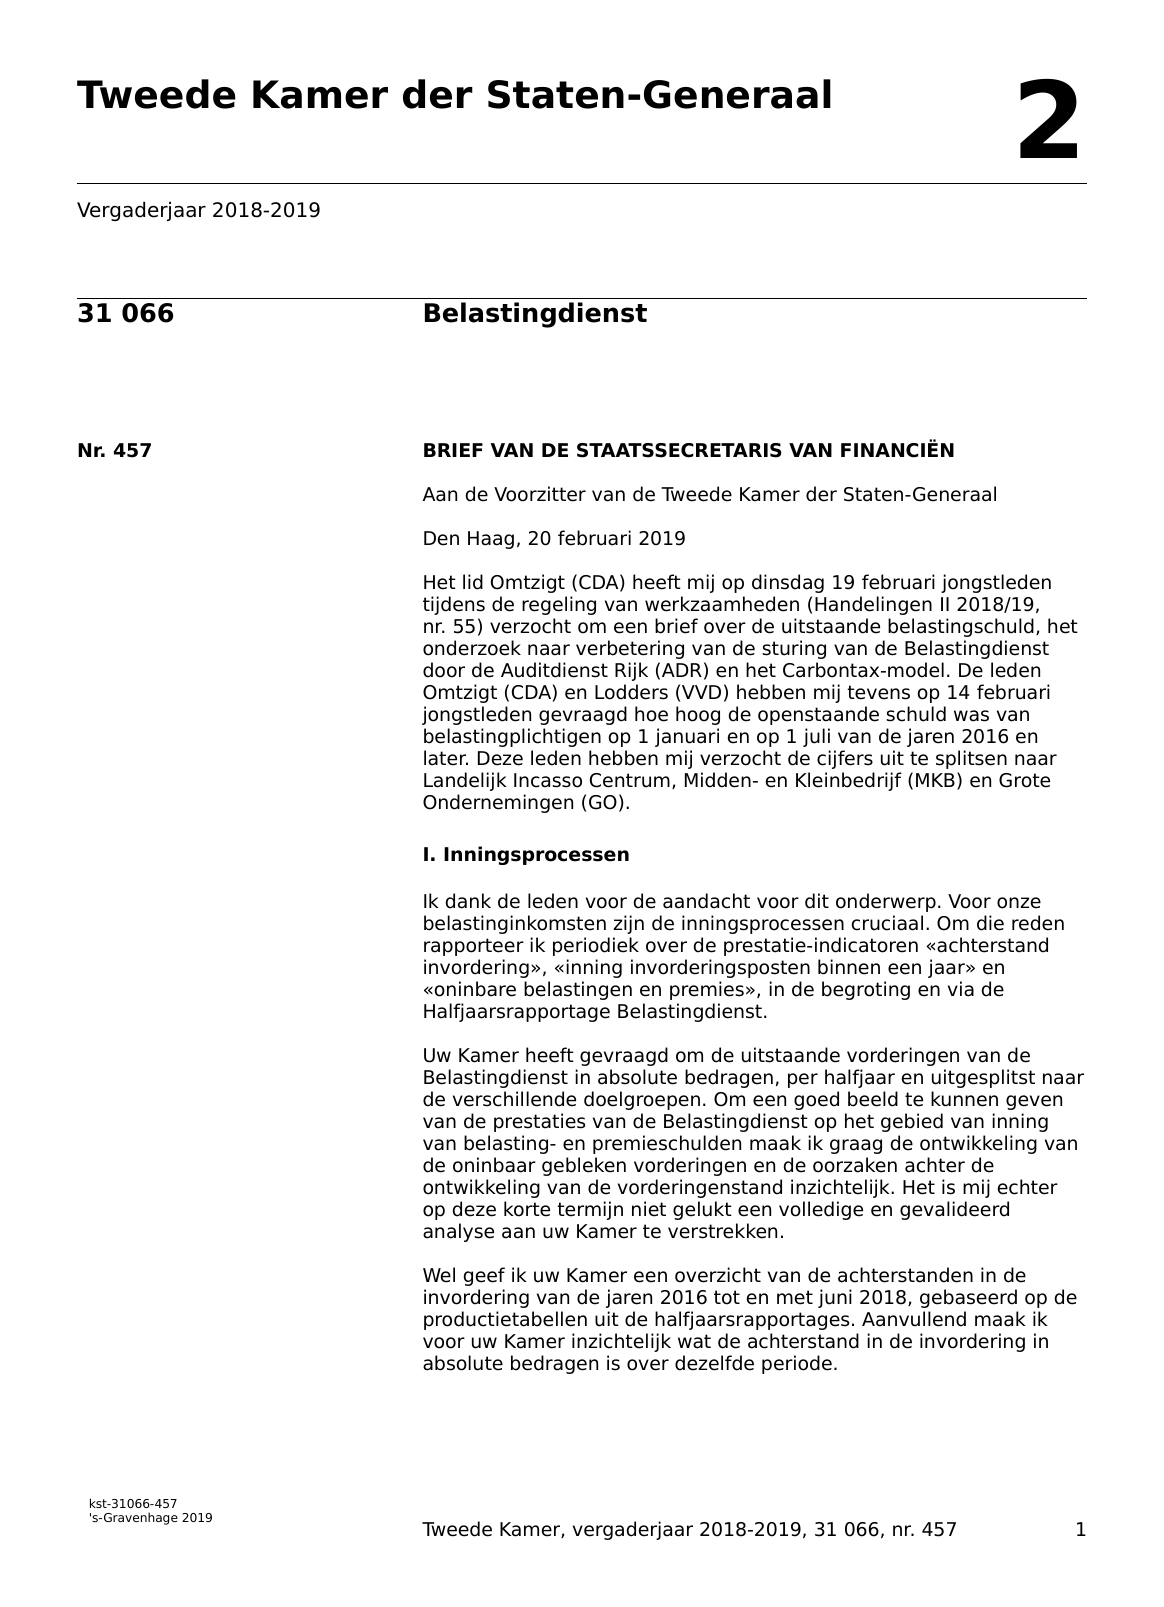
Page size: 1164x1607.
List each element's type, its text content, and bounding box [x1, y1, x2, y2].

text Den Haag, 20 februari 2019 [422, 528, 1087, 550]
text Ik dank de leden voor de aandacht voor dit onderwerp. Voor onze belastinginkomsten zijn de inningsprocessen cruciaal. Om die reden rapporteer ik periodiek over de prestatie-indicatoren «achterstand invordering», «inning invorderingsposten binnen een jaar» en «oninbare belastingen en premies», in de begroting en via de Halfjaarsrapportage Belastingdienst. [422, 891, 1087, 1023]
subtitle 31 066 Belastingdienst [77, 299, 1087, 329]
table_header 2 [886, 59, 1087, 183]
subtitle Nr. 457 BRIEF VAN DE STAATSSECRETARIS VAN FINANCIËN [77, 440, 1087, 462]
text Aan de Voorzitter van de Tweede Kamer der Staten-Generaal [422, 484, 1087, 506]
text Het lid Omtzigt (CDA) heeft mij op dinsdag 19 februari jongstleden tijdens de regeling van werkzaamheden (Handelingen II 2018/19, nr. 55) verzocht om een brief over de uitstaande belastingschuld, het onderzoek naar verbetering van de sturing van de Belastingdienst door de Auditdienst Rijk (ADR) en het Carbontax-model. De leden Omtzigt (CDA) en Lodders (VVD) hebben mij tevens op 14 februari jongstleden gevraagd hoe hoog de openstaande schuld was van belastingplichtigen op 1 januari en op 1 juli van de jaren 2016 en later. Deze leden hebben mij verzocht de cijfers uit te splitsen naar Landelijk Incasso Centrum, Midden- en Kleinbedrijf (MKB) en Grote Ondernemingen (GO). [422, 572, 1087, 814]
table_header Tweede Kamer der Staten-Generaal [77, 59, 886, 183]
text Uw Kamer heeft gevraagd om de uitstaande vorderingen van de Belastingdienst in absolute bedragen, per halfjaar en uitgesplitst naar de verschillende doelgroepen. Om een goed beeld te kunnen geven van de prestaties van de Belastingdienst op het gebied van inning van belasting- en premieschulden maak ik graag de ontwikkeling van de oninbaar gebleken vorderingen en de oorzaken achter de ontwikkeling van de vorderingenstand inzichtelijk. Het is mij echter op deze korte termijn niet gelukt een volledige en gevalideerd analyse aan uw Kamer te verstrekken. [422, 1045, 1087, 1243]
table_cell Vergaderjaar 2018-2019 [77, 184, 1087, 298]
subtitle I. Inningsprocessen [422, 844, 1087, 866]
text kst-31066-457 [88, 1497, 323, 1511]
text 's-Gravenhage 2019 [88, 1511, 323, 1525]
text Wel geef ik uw Kamer een overzicht van de achterstanden in de invordering van de jaren 2016 tot en met juni 2018, gebaseerd op de productietabellen uit de halfjaarsrapportages. Aanvullend maak ik voor uw Kamer inzichtelijk wat de achterstand in de invordering in absolute bedragen is over dezelfde periode. [422, 1265, 1087, 1375]
